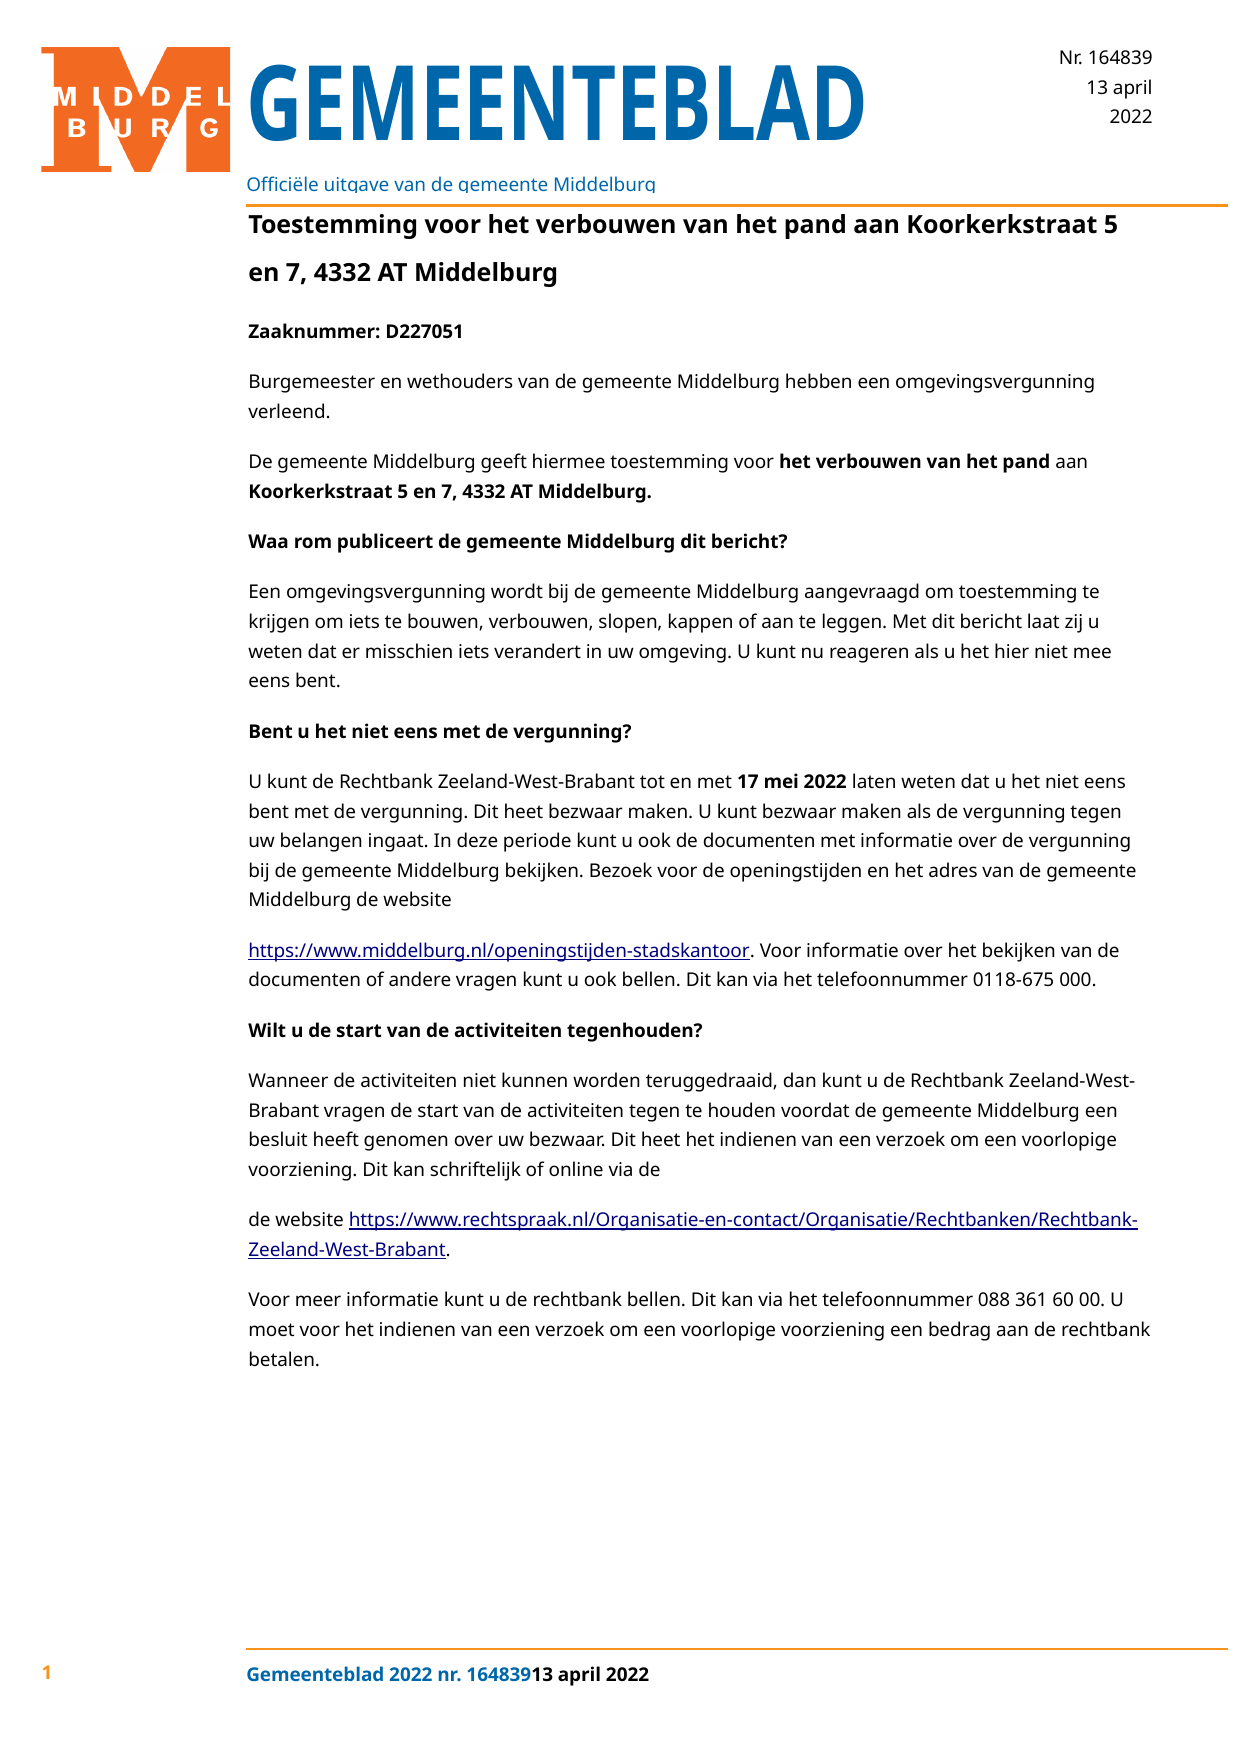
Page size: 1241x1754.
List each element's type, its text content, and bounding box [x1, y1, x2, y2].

text Wanneer de activiteiten niet kunnen worden teruggedraaid, dan kunt u de Rechtbank Zeeland-West-Brabant vragen de start van de activiteiten tegen te houden voordat de gemeente Middelburg een besluit heeft genomen over uw bezwaar. Dit heet het indienen van een verzoek om een voorlopige voorziening. Dit kan schriftelijk of online via de [248, 1067, 1152, 1182]
text https://www.middelburg.nl/openingstijden-stadskantoor. Voor informatie over het bekijken van de documenten of andere vragen kunt u ook bellen. Dit kan via het telefoonnummer 0118-675 000. [248, 937, 1152, 992]
text Wilt u de start van de activiteiten tegenhouden? [248, 1017, 1152, 1043]
text De gemeente Middelburg geeft hiermee toestemming voor het verbouwen van het pand aan Koorkerkstraat 5 en 7, 4332 AT Middelburg. [248, 448, 1152, 504]
text Bent u het niet eens met de vergunning? [248, 718, 1152, 744]
picture [41, 47, 231, 172]
text Een omgevingsvergunning wordt bij de gemeente Middelburg aangevraagd om toestemming te krijgen om iets te bouwen, verbouwen, slopen, kappen of aan te leggen. Met dit bericht laat zij u weten dat er misschien iets verandert in uw omgeving. U kunt nu reageren als u het hier niet mee eens bent. [248, 579, 1152, 693]
text Waa rom publiceert de gemeente Middelburg dit bericht? [248, 528, 1152, 554]
text Zaaknummer: D227051 [248, 318, 1152, 344]
text U kunt de Rechtbank Zeeland-West-Brabant tot en met 17 mei 2022 laten weten dat u het niet eens bent met de vergunning. Dit heet bezwaar maken. U kunt bezwaar maken als de vergunning tegen uw belangen ingaat. In deze periode kunt u ook de documenten met informatie over de vergunning bij de gemeente Middelburg bekijken. Bezoek voor de openingstijden en het adres van de gemeente Middelburg de website [248, 768, 1152, 912]
text Burgemeester en wethouders van de gemeente Middelburg hebben een omgevingsvergunning verleend. [248, 368, 1152, 424]
text Toestemming voor het verbouwen van het pand aan Koorkerkstraat 5 en 7, 4332 AT Middelburg [248, 207, 1152, 288]
text de website https://www.rechtspraak.nl/Organisatie-en-contact/Organisatie/Rechtbanken/Rechtbank-Zeeland-West-Brabant. [248, 1207, 1152, 1262]
text Voor meer informatie kunt u de rechtbank bellen. Dit kan via het telefoonnummer 088 361 60 00. U moet voor het indienen van een verzoek om een voorlopige voorziening een bedrag aan de rechtbank betalen. [248, 1287, 1152, 1372]
